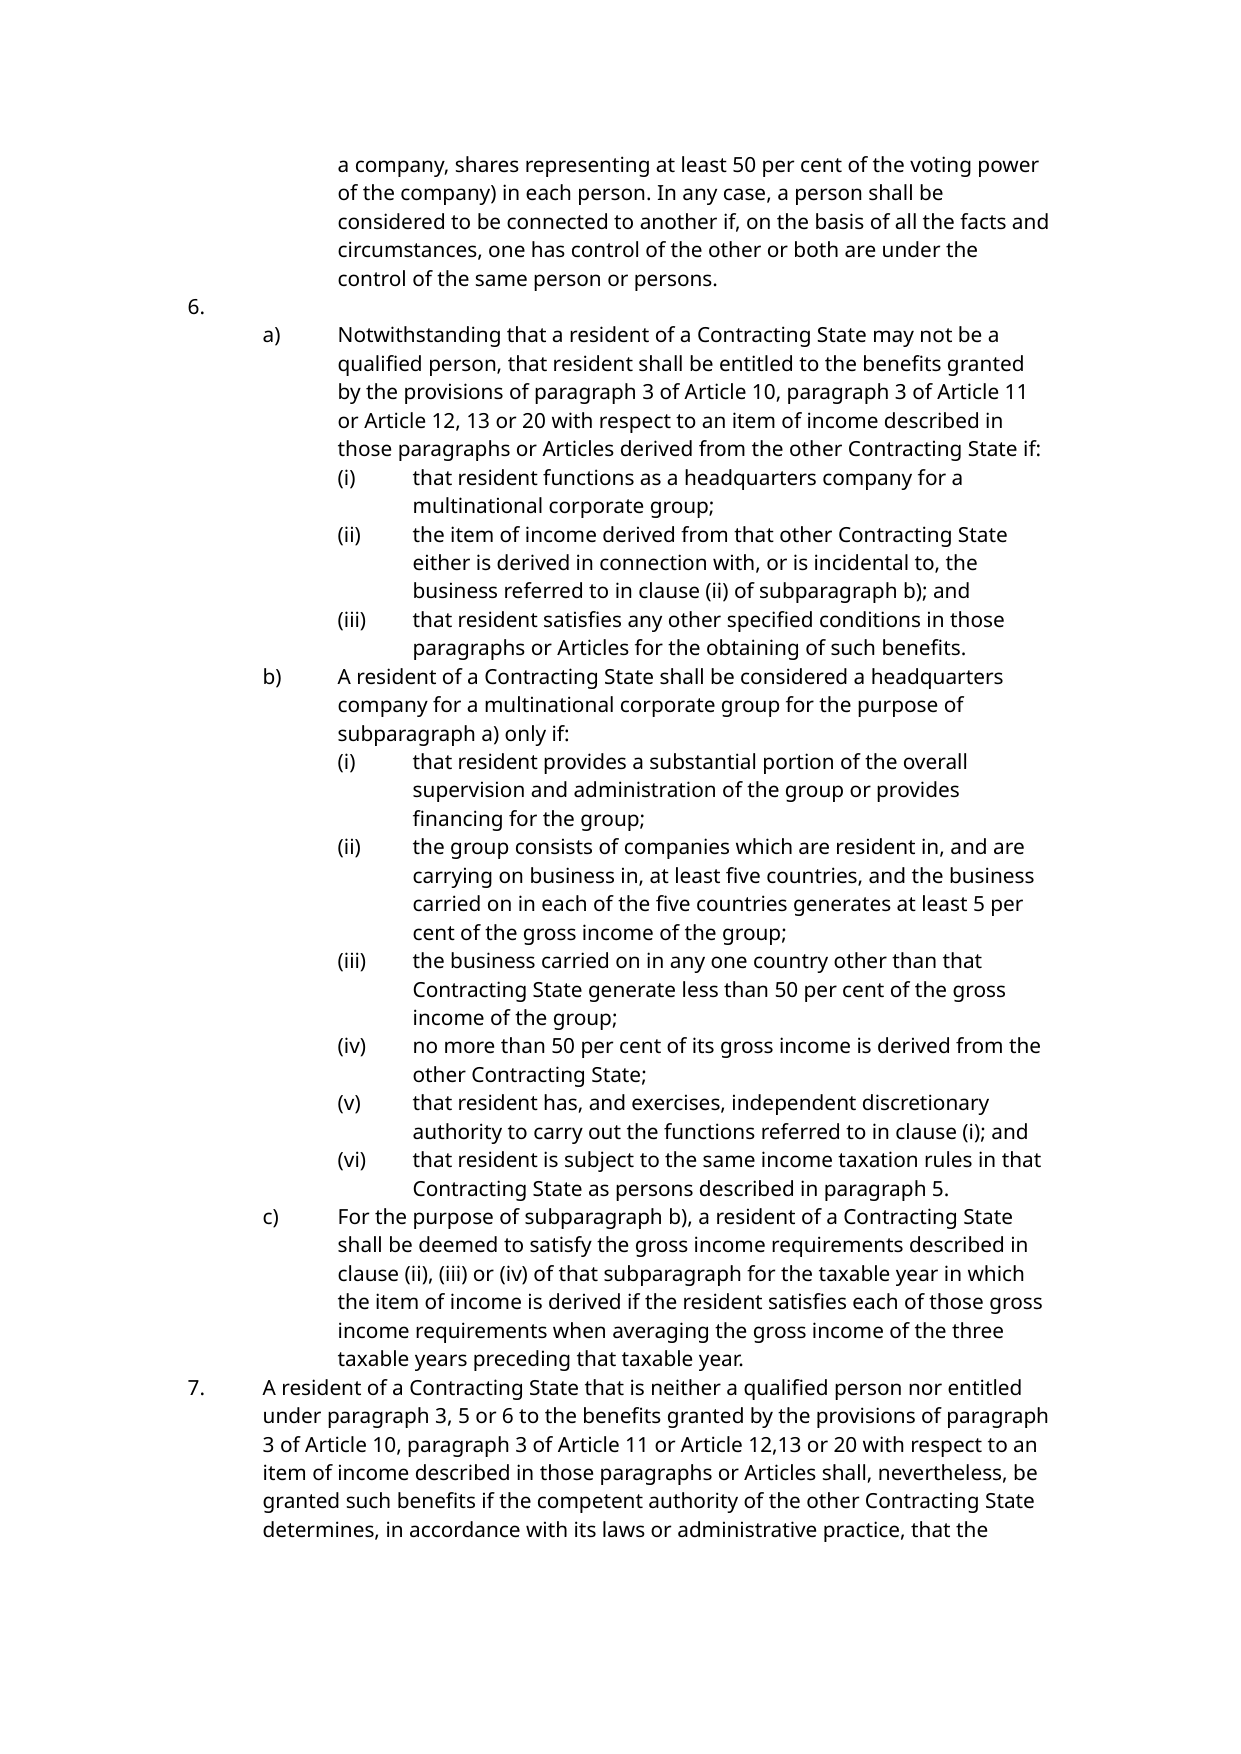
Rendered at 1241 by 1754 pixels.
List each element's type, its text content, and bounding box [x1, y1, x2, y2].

list that resident provides a substantial portion of the overall supervision and administration of the group or provides financing for the group; [337, 747, 1053, 832]
list the item of income derived from that other Contracting State either is derived in connection with, or is incidental to, the business referred to in clause (ii) of subparagraph b); and [337, 520, 1053, 605]
list that resident has, and exercises, independent discretionary authority to carry out the functions referred to in clause (i); and [337, 1088, 1053, 1145]
list For the purpose of subparagraph b), a resident of a Contracting State shall be deemed to satisfy the gross income requirements described in clause (ii), (iii) or (iv) of that subparagraph for the taxable year in which the item of income is derived if the resident satisfies each of those gross income requirements when averaging the gross income of the three taxable years preceding that taxable year. [262, 1202, 1053, 1373]
list Notwithstanding that a resident of a Contracting State may not be a qualified person, that resident shall be entitled to the benefits granted by the provisions of paragraph 3 of Article 10, paragraph 3 of Article 11 or Article 12, 13 or 20 with respect to an item of income described in those paragraphs or Articles derived from the other Contracting State if: [262, 321, 1053, 463]
list that resident functions as a headquarters company for a multinational corporate group; [337, 463, 1053, 520]
list that resident is subject to the same income taxation rules in that Contracting State as persons described in paragraph 5. [337, 1145, 1053, 1202]
list the group consists of companies which are resident in, and are carrying on business in, at least five countries, and the business carried on in each of the five countries generates at least 5 per cent of the gross income of the group; [337, 832, 1053, 946]
list the business carried on in any one country other than that Contracting State generate less than 50 per cent of the gross income of the group; [337, 946, 1053, 1032]
list A resident of a Contracting State shall be considered a headquarters company for a multinational corporate group for the purpose of subparagraph a) only if: [262, 662, 1053, 747]
list a company, shares representing at least 50 per cent of the voting power of the company) in each person. In any case, a person shall be considered to be connected to another if, on the basis of all the facts and circumstances, one has control of the other or both are under the control of the same person or persons. [262, 150, 1053, 292]
list that resident satisfies any other specified conditions in those paragraphs or Articles for the obtaining of such benefits. [337, 605, 1053, 662]
list A resident of a Contracting State that is neither a qualified person nor entitled under paragraph 3, 5 or 6 to the benefits granted by the provisions of paragraph 3 of Article 10, paragraph 3 of Article 11 or Article 12,13 or 20 with respect to an item of income described in those paragraphs or Articles shall, nevertheless, be granted such benefits if the competent authority of the other Contracting State determines, in accordance with its laws or administrative practice, that the [187, 1373, 1053, 1543]
list no more than 50 per cent of its gross income is derived from the other Contracting State; [337, 1032, 1053, 1088]
